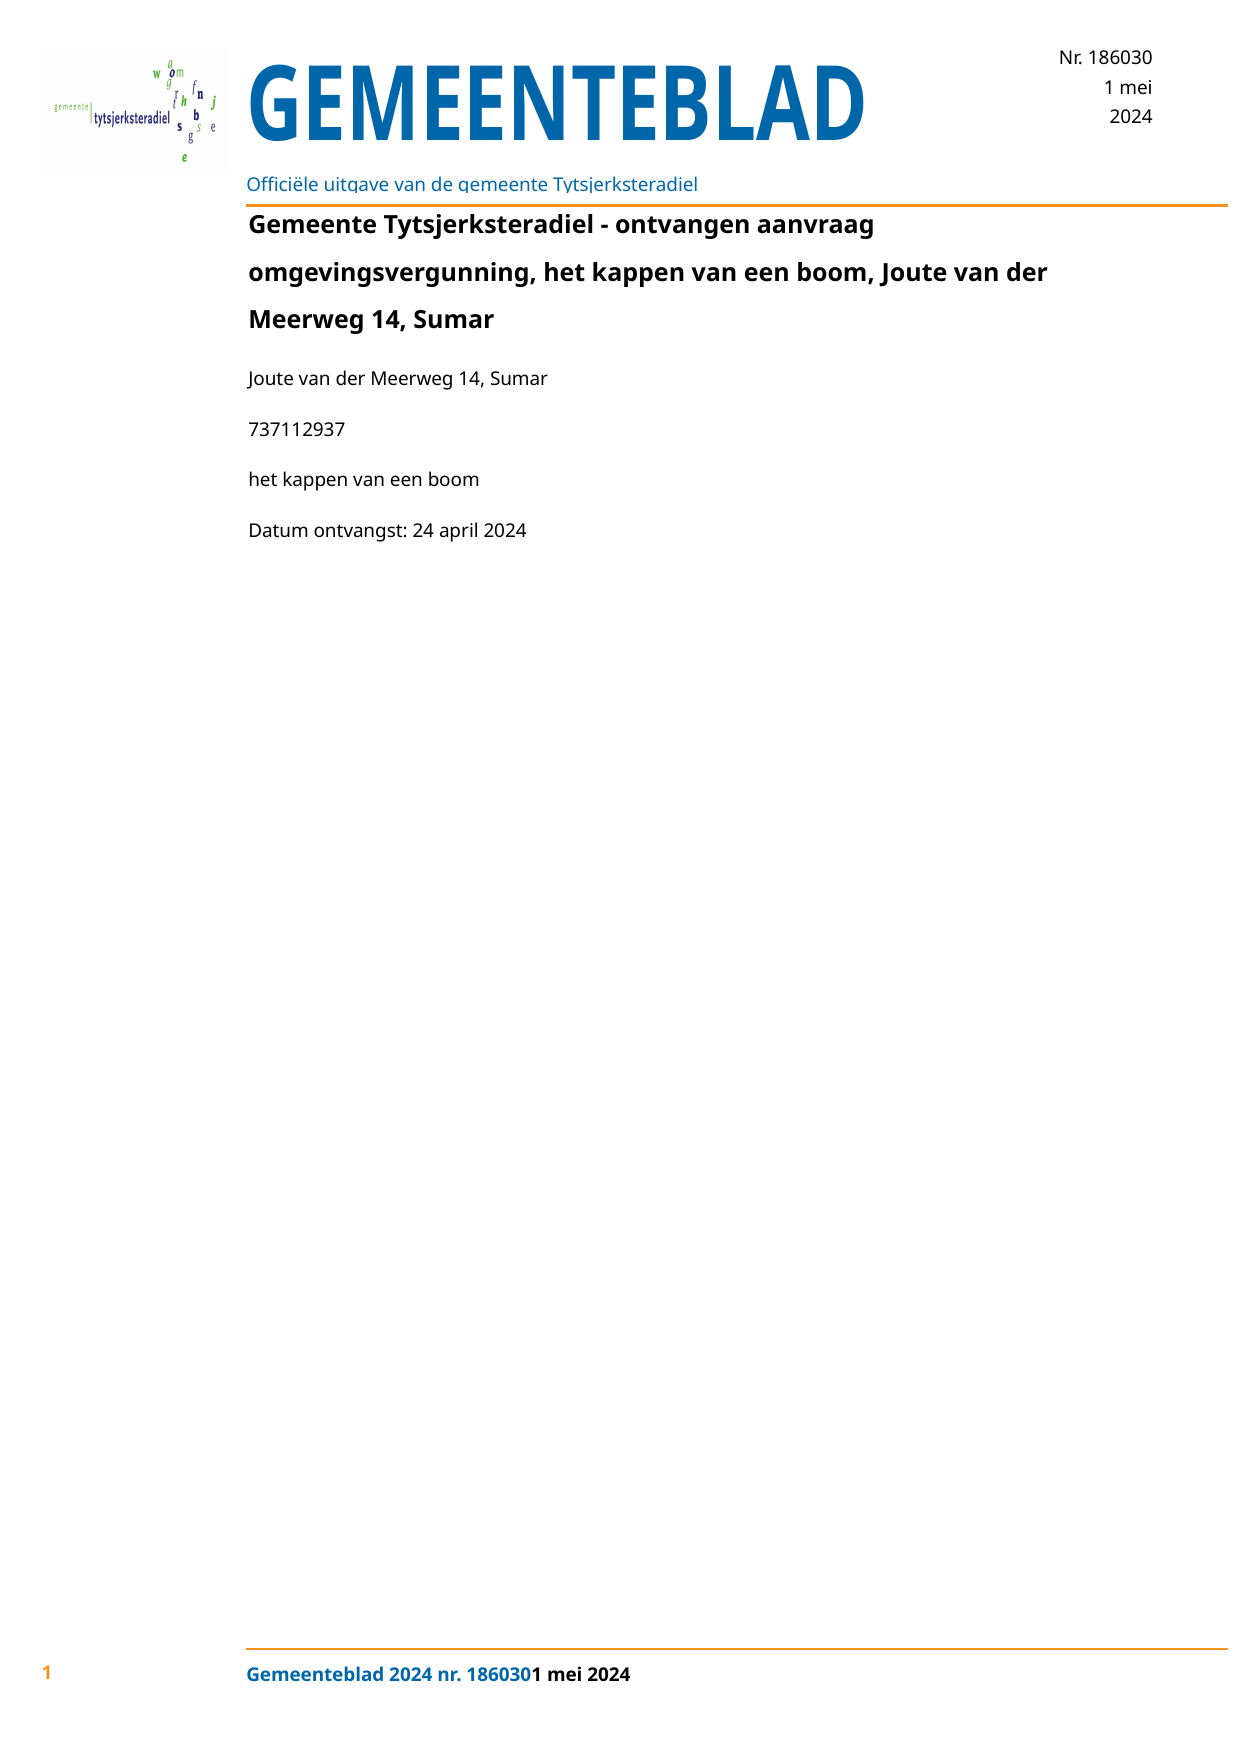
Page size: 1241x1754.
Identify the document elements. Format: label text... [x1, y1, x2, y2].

text 737112937 [248, 416, 1152, 442]
text het kappen van een boom [248, 466, 1152, 492]
text Gemeente Tytsjerksteradiel - ontvangen aanvraag omgevingsvergunning, het kappen van een boom, Joute van der Meerweg 14, Sumar [248, 207, 1152, 336]
text Datum ontvangst: 24 april 2024 [248, 517, 1152, 542]
text Joute van der Meerweg 14, Sumar [248, 366, 1152, 391]
picture [41, 47, 231, 172]
